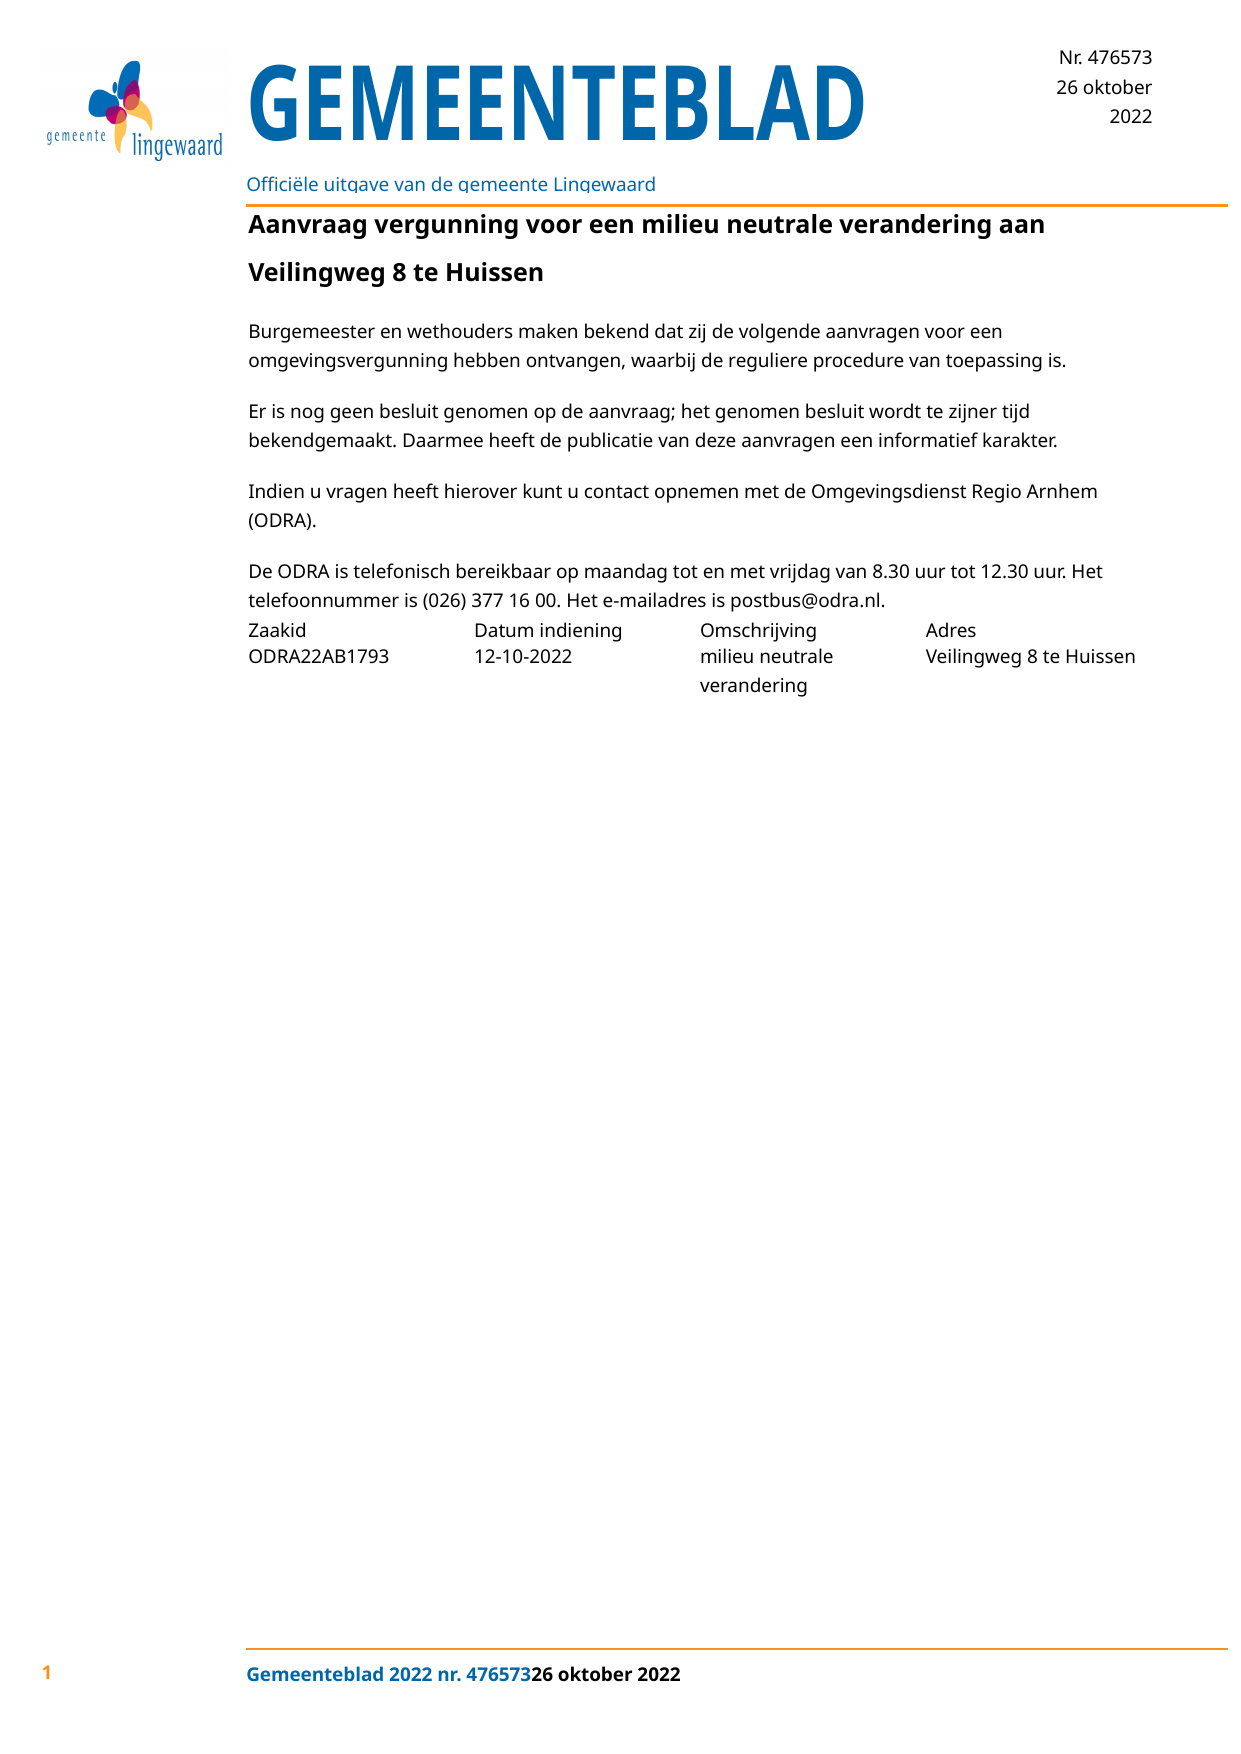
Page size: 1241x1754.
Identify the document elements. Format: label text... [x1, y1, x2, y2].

table_cell 12-10-2022 [474, 643, 700, 698]
picture [41, 47, 231, 172]
text Indien u vragen heeft hierover kunt u contact opnemen met de Omgevingsdienst Regio Arnhem (ODRA). [248, 478, 1152, 533]
table_header Adres [926, 617, 1152, 643]
table_cell milieu neutrale verandering [700, 643, 926, 698]
table_cell Veilingweg 8 te Huissen [926, 643, 1152, 698]
table_header Zaakid [248, 617, 474, 643]
text De ODRA is telefonisch bereikbaar op maandag tot en met vrijdag van 8.30 uur tot 12.30 uur. Het telefoonnummer is (026) 377 16 00. Het e-mailadres is postbus@odra.nl. [248, 558, 1152, 613]
text Aanvraag vergunning voor een milieu neutrale verandering aan Veilingweg 8 te Huissen [248, 207, 1152, 288]
table_cell ODRA22AB1793 [248, 643, 474, 698]
table_header Omschrijving [700, 617, 926, 643]
text Er is nog geen besluit genomen op de aanvraag; het genomen besluit wordt te zijner tijd bekendgemaakt. Daarmee heeft de publicatie van deze aanvragen een informatief karakter. [248, 398, 1152, 453]
table_header Datum indiening [474, 617, 700, 643]
text Burgemeester en wethouders maken bekend dat zij de volgende aanvragen voor een omgevingsvergunning hebben ontvangen, waarbij de reguliere procedure van toepassing is. [248, 318, 1152, 373]
